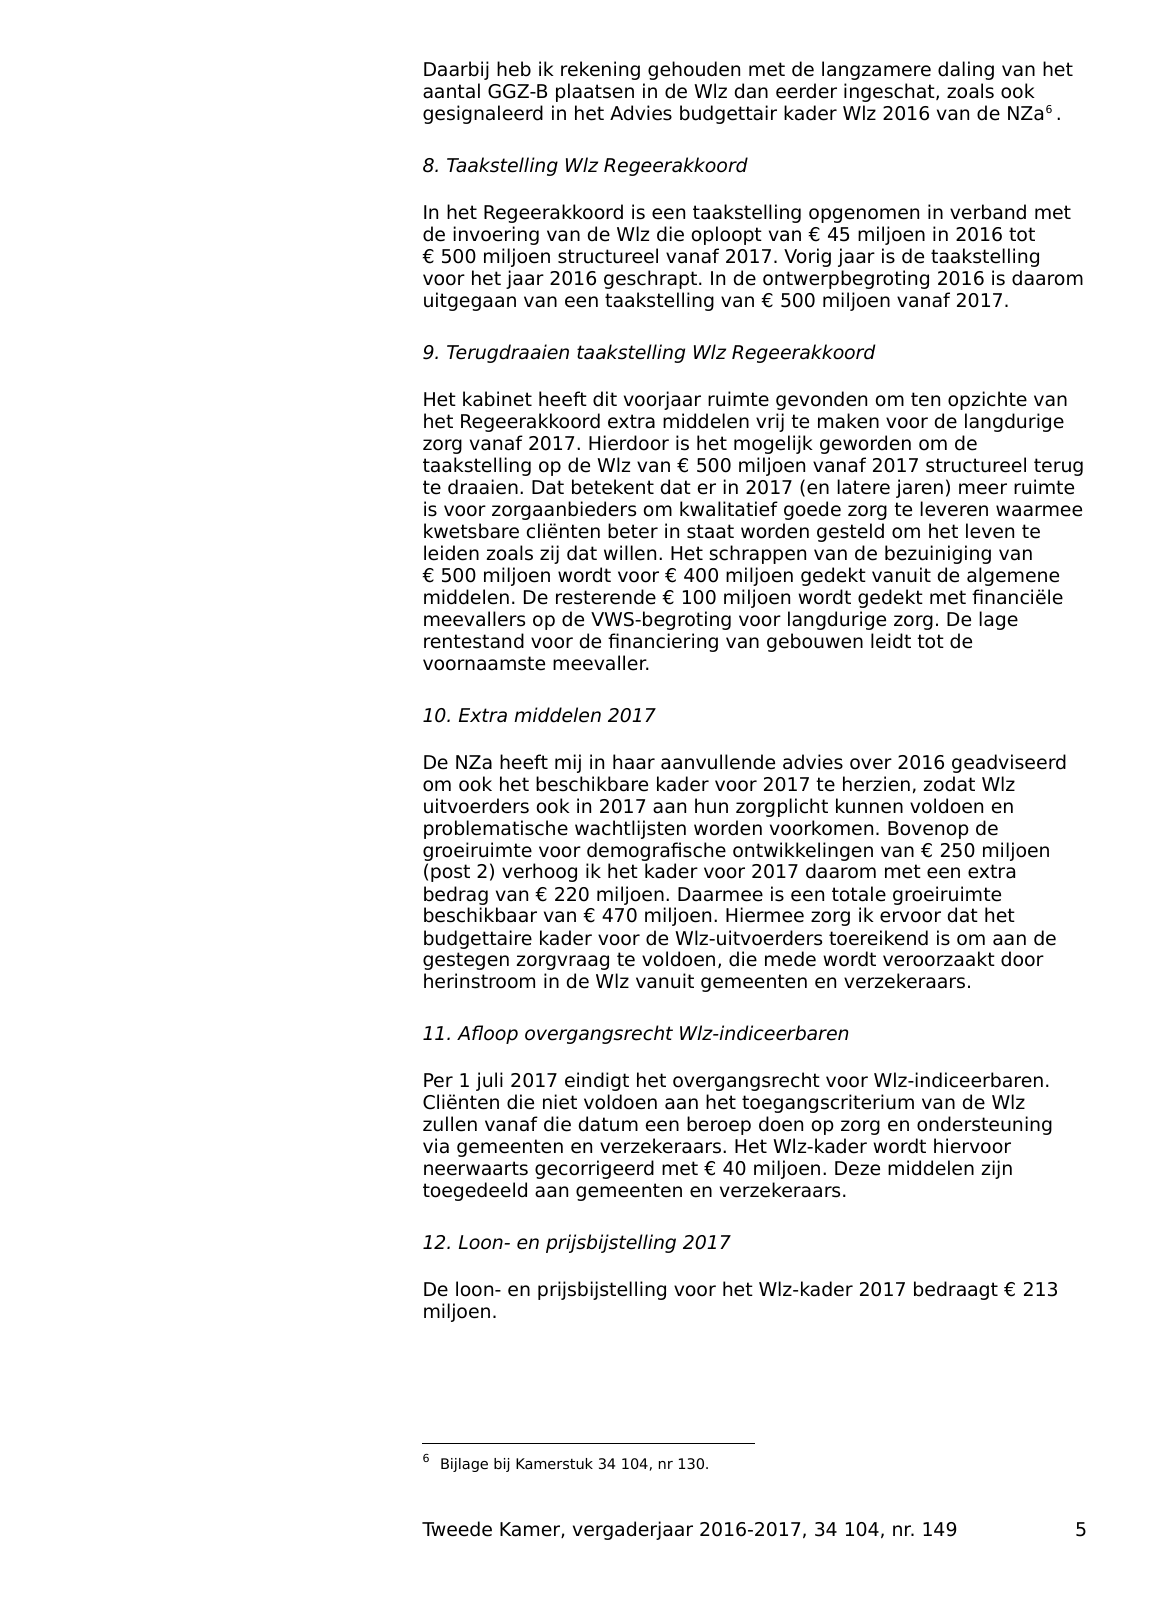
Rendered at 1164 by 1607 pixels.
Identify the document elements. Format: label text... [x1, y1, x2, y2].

text Bijlage bij Kamerstuk 34 104, nr 130. [422, 1452, 1087, 1474]
subtitle 9. Terugdraaien taakstelling Wlz Regeerakkoord [422, 342, 1087, 364]
text De loon- en prijsbijstelling voor het Wlz-kader 2017 bedraagt € 213 miljoen. [422, 1279, 1087, 1323]
subtitle 12. Loon- en prijsbijstelling 2017 [422, 1232, 1087, 1254]
subtitle 11. Afloop overgangsrecht Wlz-indiceerbaren [422, 1023, 1087, 1045]
subtitle 10. Extra middelen 2017 [422, 704, 1087, 727]
text De NZa heeft mij in haar aanvullende advies over 2016 geadviseerd om ook het beschikbare kader voor 2017 te herzien, zodat Wlz uitvoerders ook in 2017 aan hun zorgplicht kunnen voldoen en problematische wachtlijsten worden voorkomen. Bovenop de groeiruimte voor demografische ontwikkelingen van € 250 miljoen (post 2) verhoog ik het kader voor 2017 daarom met een extra bedrag van € 220 miljoen. Daarmee is een totale groeiruimte beschikbaar van € 470 miljoen. Hiermee zorg ik ervoor dat het budgettaire kader voor de Wlz-uitvoerders toereikend is om aan de gestegen zorgvraag te voldoen, die mede wordt veroorzaakt door herinstroom in de Wlz vanuit gemeenten en verzekeraars. [422, 752, 1087, 993]
text Daarbij heb ik rekening gehouden met de langzamere daling van het aantal GGZ-B plaatsen in de Wlz dan eerder ingeschat, zoals ook gesignaleerd in het Advies budgettair kader Wlz 2016 van de NZa. [422, 59, 1087, 125]
text In het Regeerakkoord is een taakstelling opgenomen in verband met de invoering van de Wlz die oploopt van € 45 miljoen in 2016 tot € 500 miljoen structureel vanaf 2017. Vorig jaar is de taakstelling voor het jaar 2016 geschrapt. In de ontwerpbegroting 2016 is daarom uitgegaan van een taakstelling van € 500 miljoen vanaf 2017. [422, 202, 1087, 312]
subtitle 8. Taakstelling Wlz Regeerakkoord [422, 155, 1087, 177]
text Per 1 juli 2017 eindigt het overgangsrecht voor Wlz-indiceerbaren. Cliënten die niet voldoen aan het toegangscriterium van de Wlz zullen vanaf die datum een beroep doen op zorg en ondersteuning via gemeenten en verzekeraars. Het Wlz-kader wordt hiervoor neerwaarts gecorrigeerd met € 40 miljoen. Deze middelen zijn toegedeeld aan gemeenten en verzekeraars. [422, 1070, 1087, 1202]
text Het kabinet heeft dit voorjaar ruimte gevonden om ten opzichte van het Regeerakkoord extra middelen vrij te maken voor de langdurige zorg vanaf 2017. Hierdoor is het mogelijk geworden om de taakstelling op de Wlz van € 500 miljoen vanaf 2017 structureel terug te draaien. Dat betekent dat er in 2017 (en latere jaren) meer ruimte is voor zorgaanbieders om kwalitatief goede zorg te leveren waarmee kwetsbare cliënten beter in staat worden gesteld om het leven te leiden zoals zij dat willen. Het schrappen van de bezuiniging van € 500 miljoen wordt voor € 400 miljoen gedekt vanuit de algemene middelen. De resterende € 100 miljoen wordt gedekt met financiële meevallers op de VWS-begroting voor langdurige zorg. De lage rentestand voor de financiering van gebouwen leidt tot de voornaamste meevaller. [422, 389, 1087, 674]
